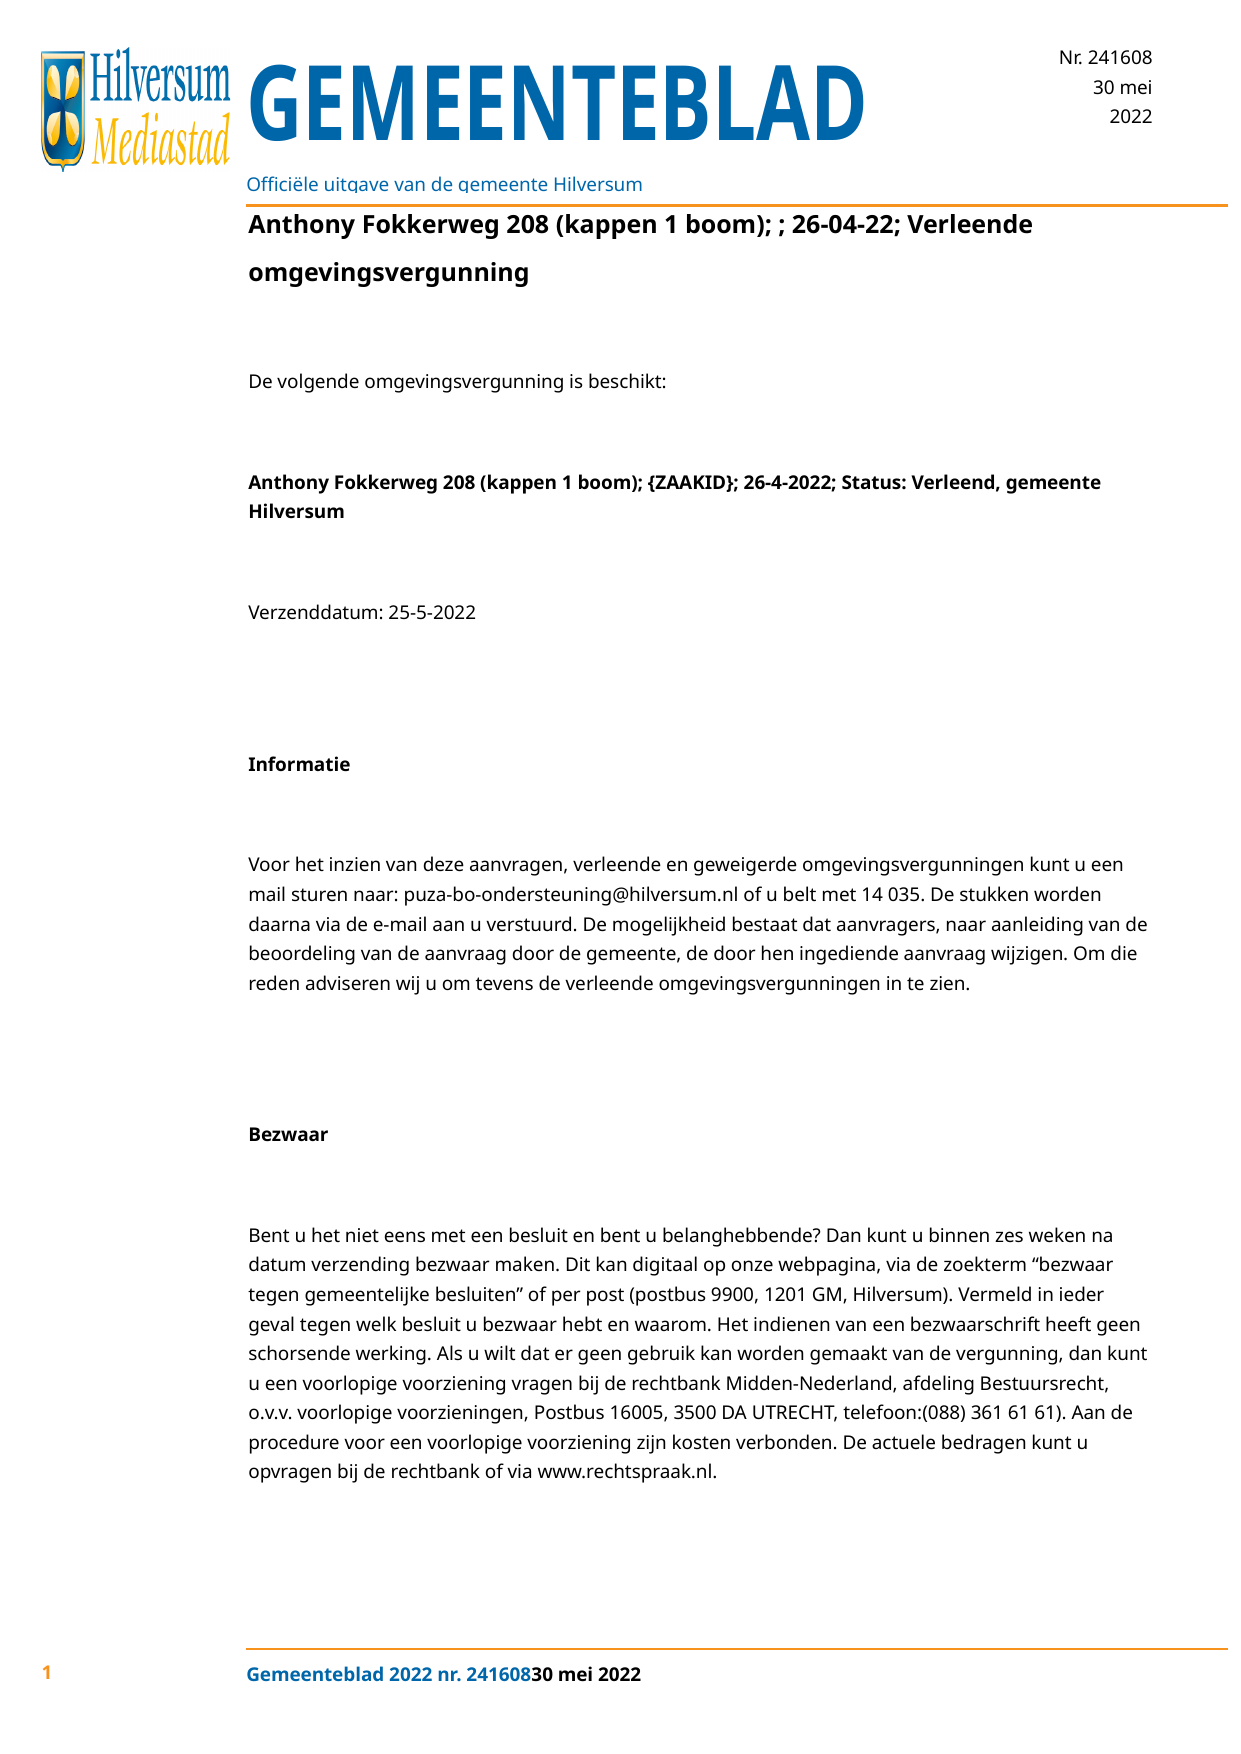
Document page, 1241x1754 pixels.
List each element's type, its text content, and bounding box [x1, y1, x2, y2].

text Anthony Fokkerweg 208 (kappen 1 boom); {ZAAKID}; 26-4-2022; Status: Verleend, gemeente Hilversum [248, 469, 1152, 524]
text Bent u het niet eens met een besluit en bent u belanghebbende? Dan kunt u binnen zes weken na datum verzending bezwaar maken. Dit kan digitaal op onze webpagina, via de zoekterm “bezwaar tegen gemeentelijke besluiten” of per post (postbus 9900, 1201 GM, Hilversum). Vermeld in ieder geval tegen welk besluit u bezwaar hebt en waarom. Het indienen van een bezwaarschrift heeft geen schorsende werking. Als u wilt dat er geen gebruik kan worden gemaakt van de vergunning, dan kunt u een voorlopige voorziening vragen bij de rechtbank Midden-Nederland, afdeling Bestuursrecht, o.v.v. voorlopige voorzieningen, Postbus 16005, 3500 DA UTRECHT, telefoon:(088) 361 61 61). Aan de procedure voor een voorlopige voorziening zijn kosten verbonden. De actuele bedragen kunt u opvragen bij de rechtbank of via www.rechtspraak.nl. [248, 1222, 1152, 1484]
text Voor het inzien van deze aanvragen, verleende en geweigerde omgevingsvergunningen kunt u een mail sturen naar: puza-bo-ondersteuning@hilversum.nl of u belt met 14 035. De stukken worden daarna via de e-mail aan u verstuurd. De mogelijkheid bestaat dat aanvragers, naar aanleiding van de beoordeling van de aanvraag door de gemeente, de door hen ingediende aanvraag wijzigen. Om die reden adviseren wij u om tevens de verleende omgevingsvergunningen in te zien. [248, 852, 1152, 996]
text Bezwaar [248, 1121, 1152, 1147]
text Anthony Fokkerweg 208 (kappen 1 boom); ; 26-04-22; Verleende omgevingsvergunning [248, 207, 1152, 288]
text De volgende omgevingsvergunning is beschikt: [248, 368, 1152, 394]
text Informatie [248, 751, 1152, 777]
text Verzenddatum: 25-5-2022 [248, 599, 1152, 625]
picture [41, 47, 231, 172]
